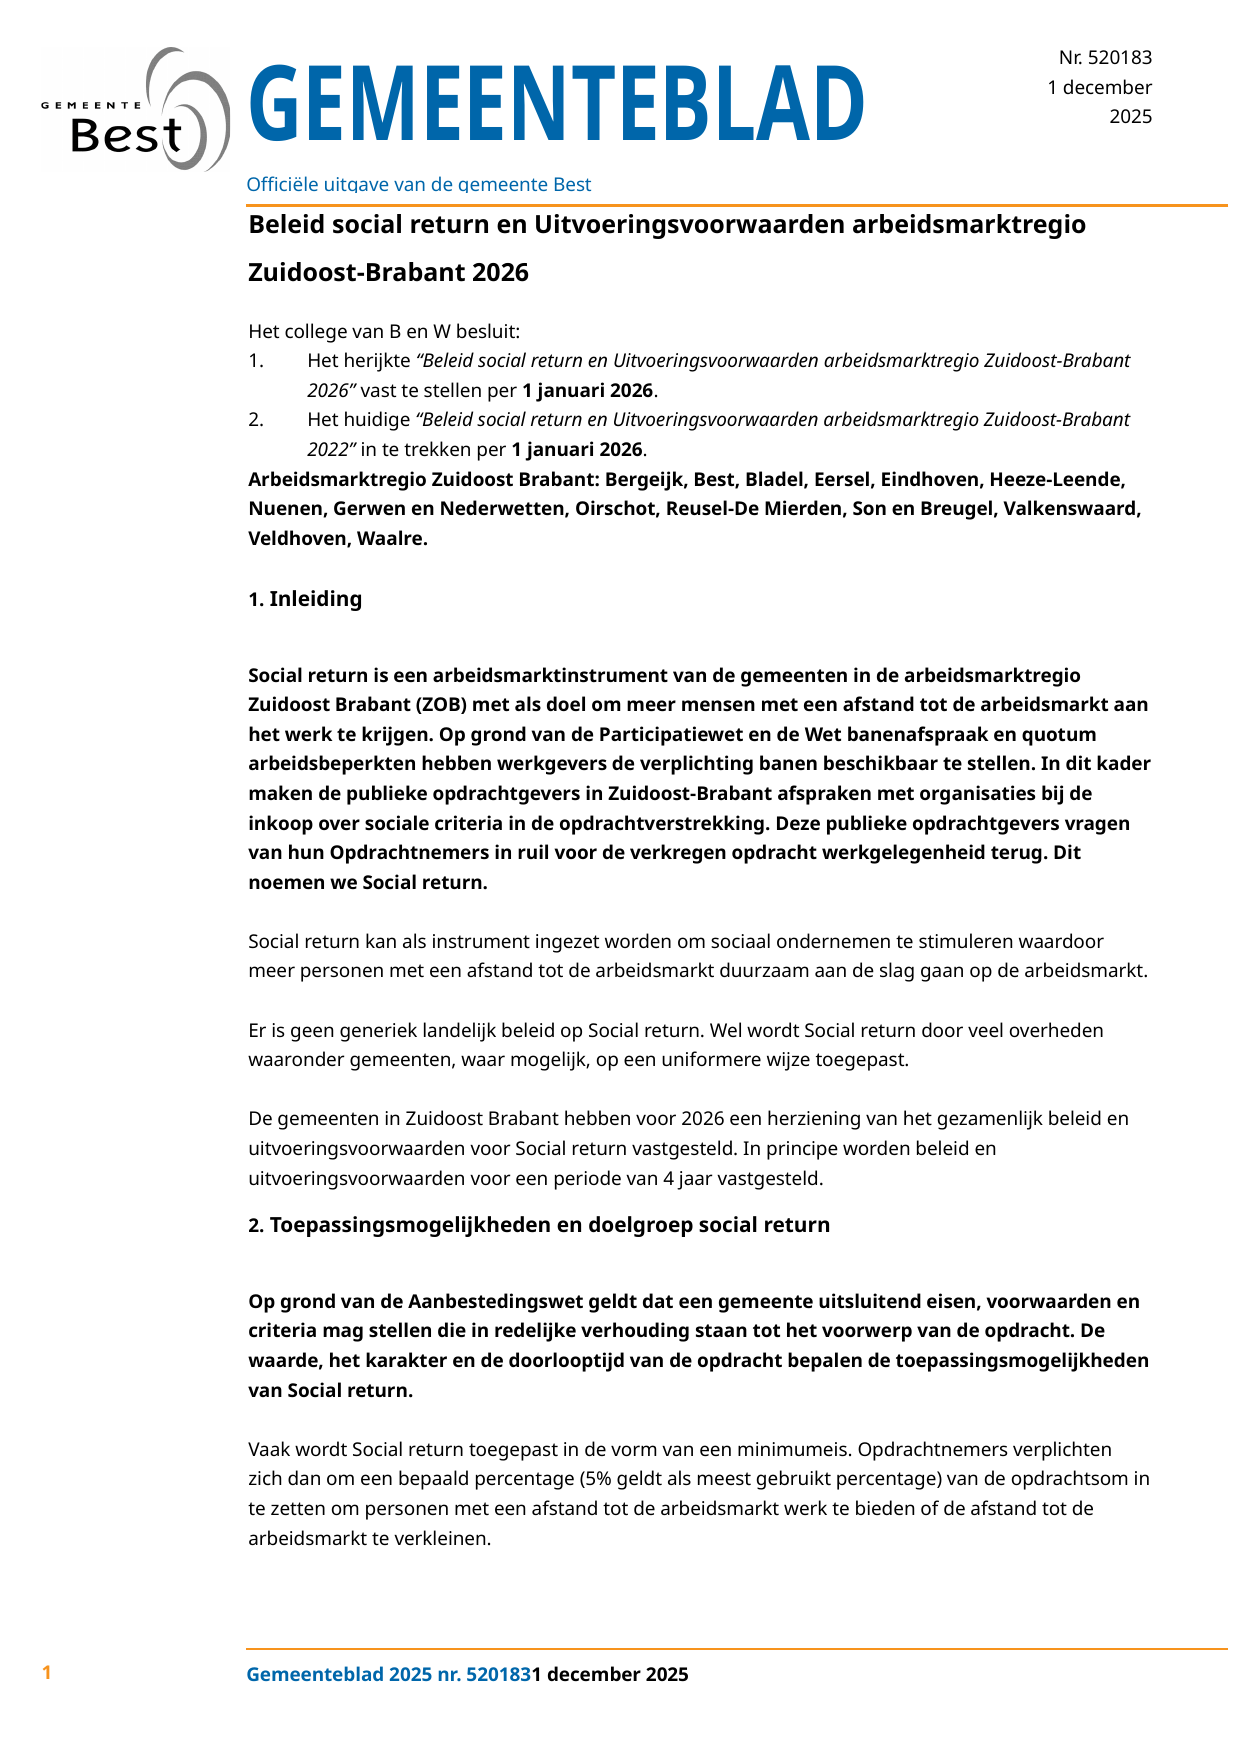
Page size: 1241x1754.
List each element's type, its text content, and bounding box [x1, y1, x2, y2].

text Er is geen generiek landelijk beleid op Social return. Wel wordt Social return door veel overheden waaronder gemeenten, waar mogelijk, op een uniformere wijze toegepast. [248, 1017, 1152, 1072]
list Het herijkte “Beleid social return en Uitvoeringsvoorwaarden arbeidsmarktregio Zuidoost-Brabant 2026” vast te stellen per 1 januari 2026. [248, 347, 1152, 403]
text Beleid social return en Uitvoeringsvoorwaarden arbeidsmarktregio Zuidoost-Brabant 2026 [248, 207, 1152, 288]
text Het college van B en W besluit: [248, 318, 1152, 344]
text De gemeenten in Zuidoost Brabant hebben voor 2026 een herziening van het gezamenlijk beleid en uitvoeringsvoorwaarden voor Social return vastgesteld. In principe worden beleid en uitvoeringsvoorwaarden voor een periode van 4 jaar vastgesteld. [248, 1106, 1152, 1191]
picture [41, 47, 231, 172]
text Vaak wordt Social return toegepast in de vorm van een minimumeis. Opdrachtnemers verplichten zich dan om een bepaald percentage (5% geldt als meest gebruikt percentage) van de opdrachtsom in te zetten om personen met een afstand tot de arbeidsmarkt werk te bieden of de afstand tot de arbeidsmarkt te verkleinen. [248, 1436, 1152, 1551]
text 2. Toepassingsmogelijkheden en doelgroep social return [248, 1210, 1152, 1239]
text Social return kan als instrument ingezet worden om sociaal ondernemen te stimuleren waardoor meer personen met een afstand tot de arbeidsmarkt duurzaam aan de slag gaan op de arbeidsmarkt. [248, 928, 1152, 983]
text Op grond van de Aanbestedingswet geldt dat een gemeente uitsluitend eisen, voorwaarden en criteria mag stellen die in redelijke verhouding staan tot het voorwerp van de opdracht. De waarde, het karakter en de doorlooptijd van de opdracht bepalen de toepassingsmogelijkheden van Social return. [248, 1288, 1152, 1403]
text Arbeidsmarktregio Zuidoost Brabant: Bergeijk, Best, Bladel, Eersel, Eindhoven, Heeze-Leende, Nuenen, Gerwen en Nederwetten, Oirschot, Reusel-De Mierden, Son en Breugel, Valkenswaard, Veldhoven, Waalre. [248, 466, 1152, 551]
text 1. Inleiding [248, 584, 1152, 613]
list Het huidige “Beleid social return en Uitvoeringsvoorwaarden arbeidsmarktregio Zuidoost-Brabant 2022” in te trekken per 1 januari 2026. [248, 407, 1152, 462]
text Social return is een arbeidsmarktinstrument van de gemeenten in de arbeidsmarktregio Zuidoost Brabant (ZOB) met als doel om meer mensen met een afstand tot de arbeidsmarkt aan het werk te krijgen. Op grond van de Participatiewet en de Wet banenafspraak en quotum arbeidsbeperkten hebben werkgevers de verplichting banen beschikbaar te stellen. In dit kader maken de publieke opdrachtgevers in Zuidoost-Brabant afspraken met organisaties bij de inkoop over sociale criteria in de opdrachtverstrekking. Deze publieke opdrachtgevers vragen van hun Opdrachtnemers in ruil voor de verkregen opdracht werkgelegenheid terug. Dit noemen we Social return. [248, 662, 1152, 895]
